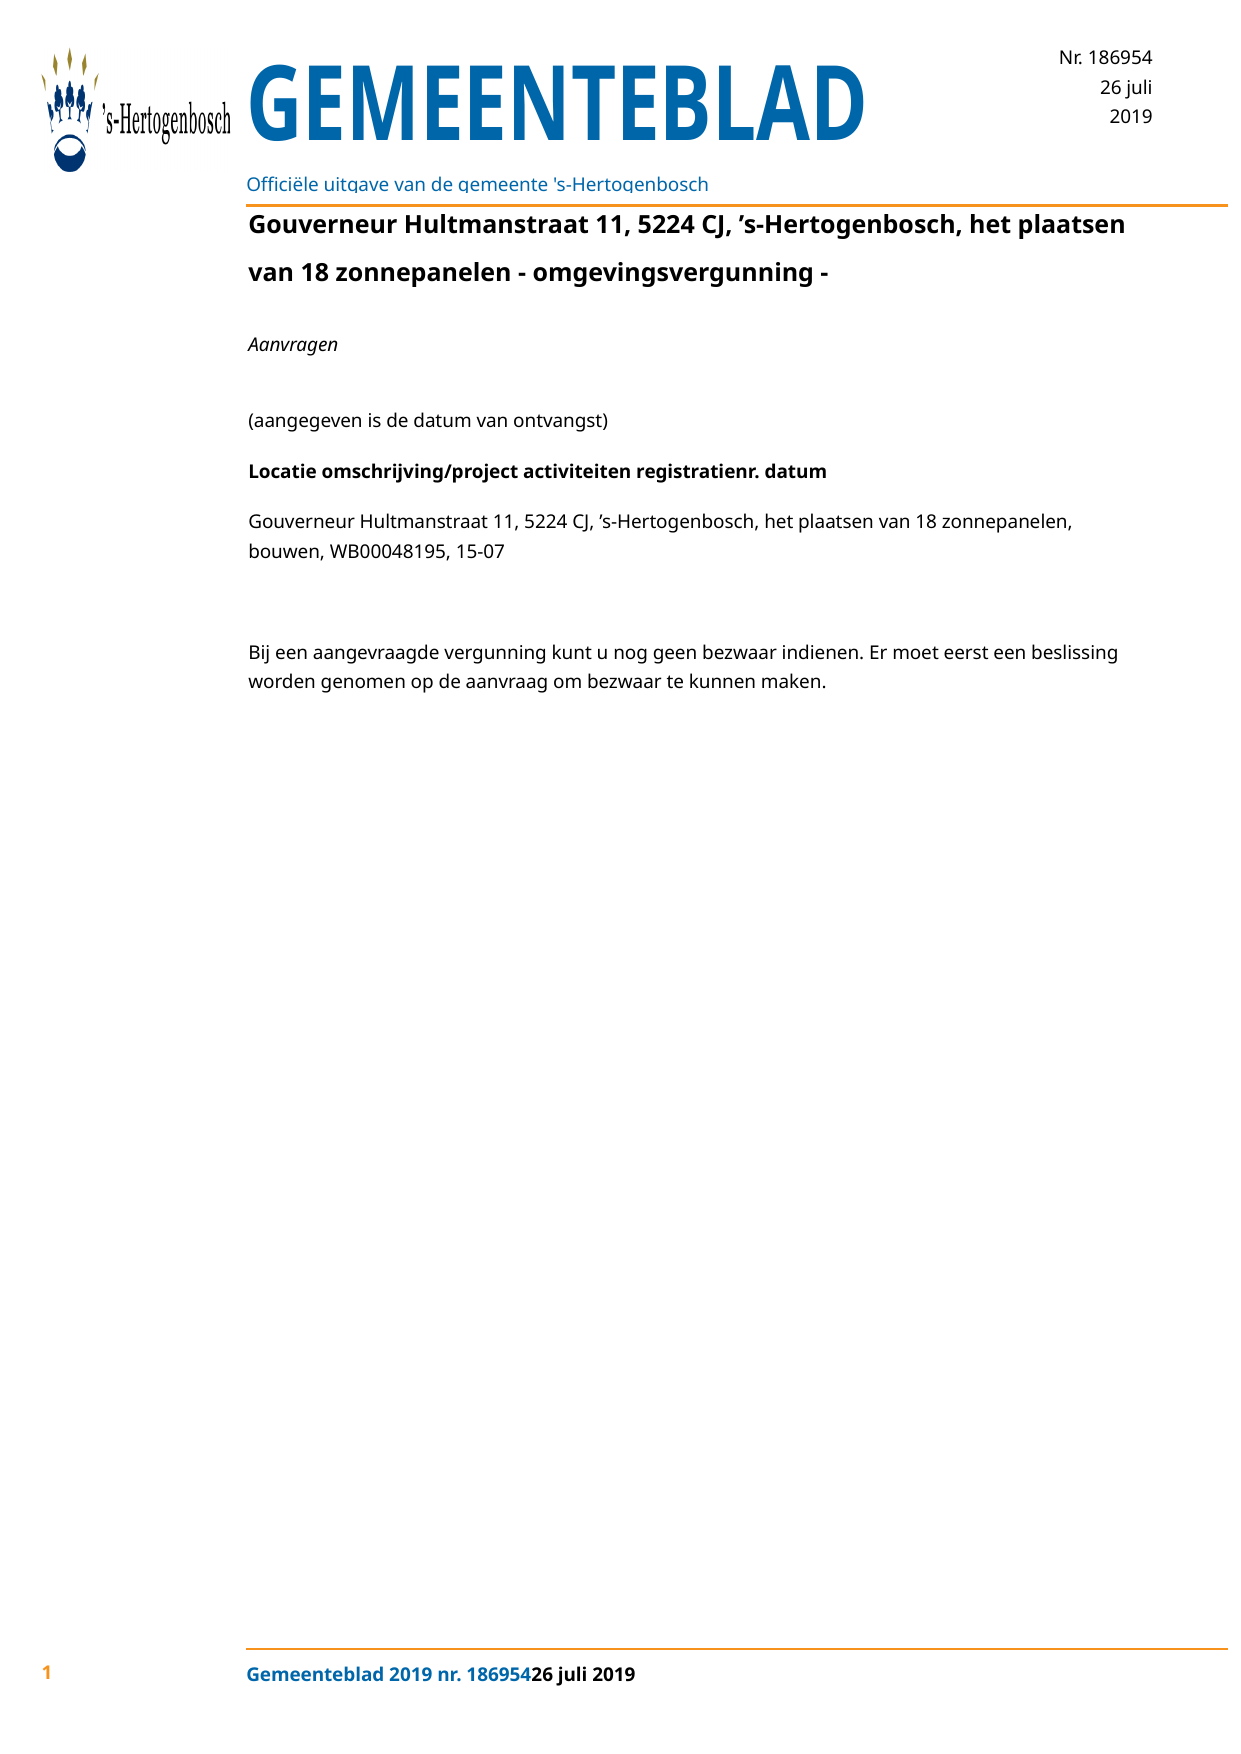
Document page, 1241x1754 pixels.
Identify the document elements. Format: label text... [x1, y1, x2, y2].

text Gouverneur Hultmanstraat 11, 5224 CJ, ’s-Hertogenbosch, het plaatsen van 18 zonnepanelen, bouwen, WB00048195, 15-07 [248, 508, 1152, 564]
text Bij een aangevraagde vergunning kunt u nog geen bezwaar indienen. Er moet eerst een beslissing worden genomen op de aanvraag om bezwaar te kunnen maken. [248, 639, 1152, 694]
text Gouverneur Hultmanstraat 11, 5224 CJ, ’s-Hertogenbosch, het plaatsen van 18 zonnepanelen - omgevingsvergunning - [248, 207, 1152, 288]
text (aangegeven is de datum van ontvangst) [248, 408, 1152, 433]
picture [41, 47, 231, 172]
text Locatie omschrijving/project activiteiten registratienr. datum [248, 458, 1152, 484]
text Aanvragen [248, 331, 1152, 357]
